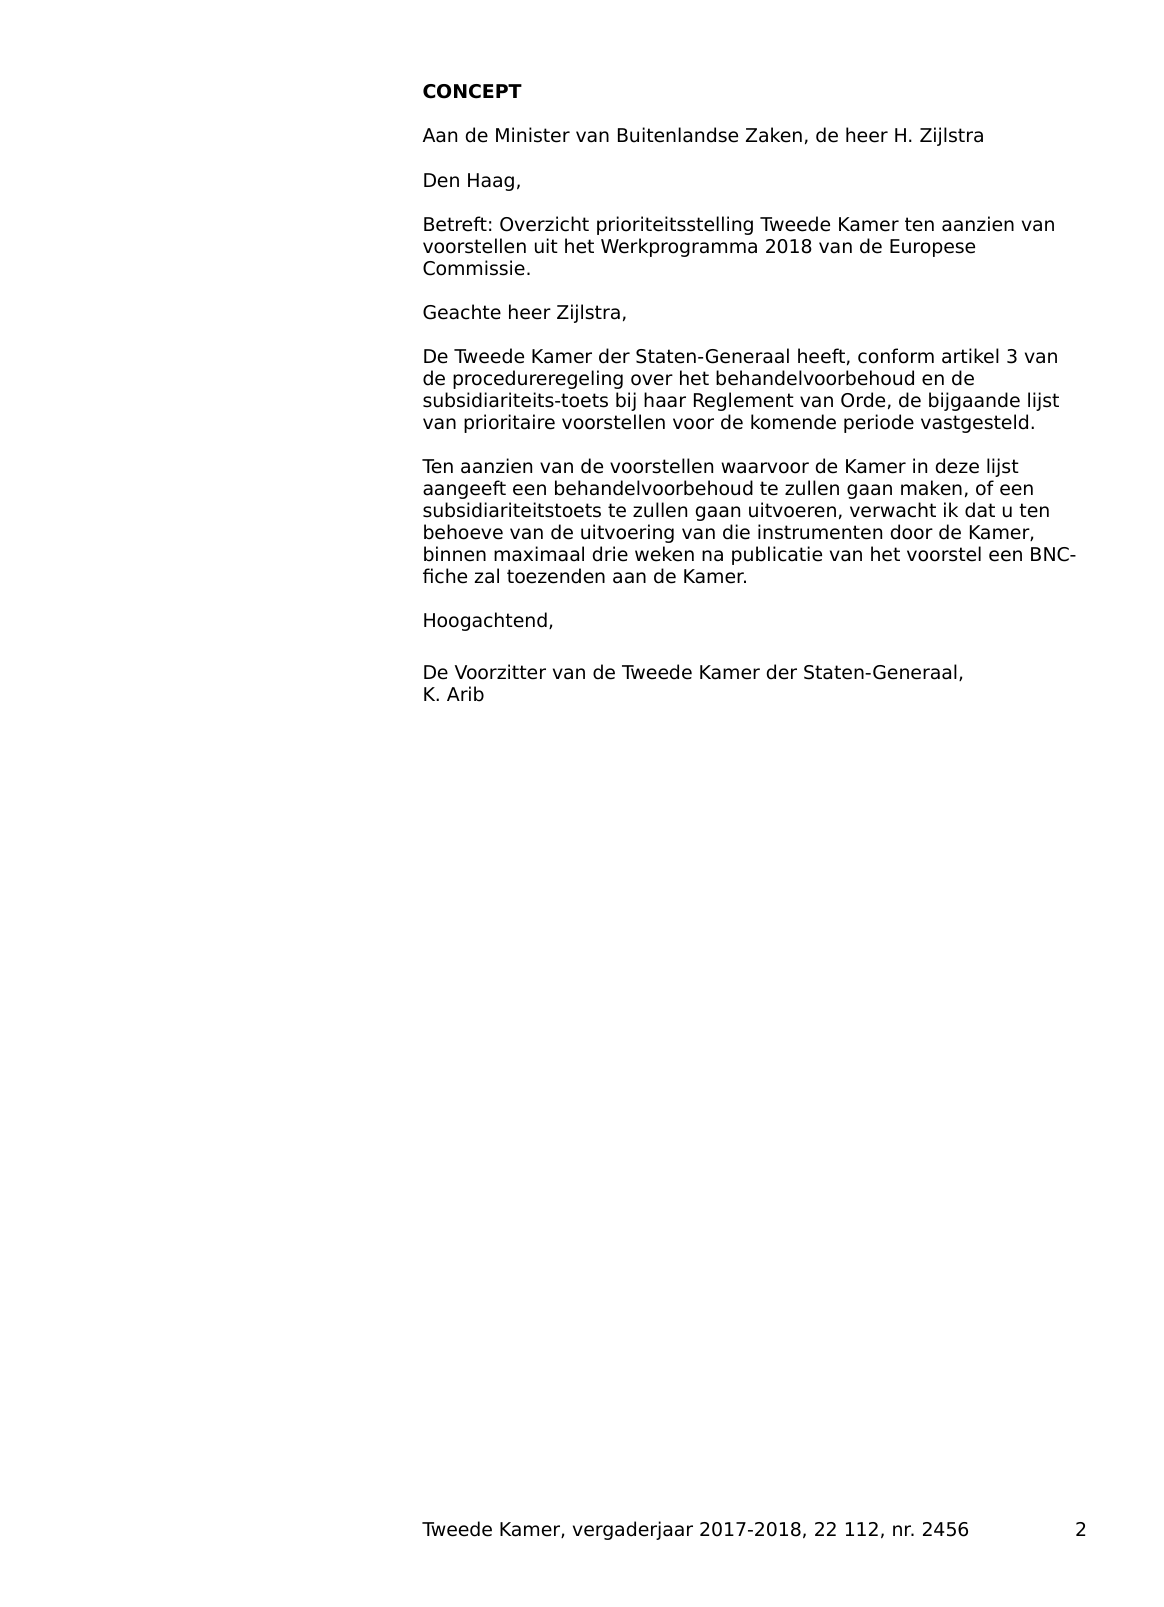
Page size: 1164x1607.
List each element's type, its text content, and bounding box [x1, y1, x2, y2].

text De Tweede Kamer der Staten-Generaal heeft, conform artikel 3 van de procedureregeling over het behandelvoorbehoud en de subsidiariteits-toets bij haar Reglement van Orde, de bijgaande lijst van prioritaire voorstellen voor de komende periode vastgesteld. [422, 346, 1087, 434]
text Den Haag, [422, 169, 1087, 192]
text Geachte heer Zijlstra, [422, 302, 1087, 324]
text Hoogachtend, [422, 610, 1087, 632]
text De Voorzitter van de Tweede Kamer der Staten-Generaal, K. Arib [422, 662, 1087, 706]
subtitle CONCEPT [422, 81, 1087, 103]
text Ten aanzien van de voorstellen waarvoor de Kamer in deze lijst aangeeft een behandelvoorbehoud te zullen gaan maken, of een subsidiariteitstoets te zullen gaan uitvoeren, verwacht ik dat u ten behoeve van de uitvoering van die instrumenten door de Kamer, binnen maximaal drie weken na publicatie van het voorstel een BNC-fiche zal toezenden aan de Kamer. [422, 456, 1087, 588]
text Betreft: Overzicht prioriteitsstelling Tweede Kamer ten aanzien van voorstellen uit het Werkprogramma 2018 van de Europese Commissie. [422, 214, 1087, 280]
text Aan de Minister van Buitenlandse Zaken, de heer H. Zijlstra [422, 125, 1087, 147]
